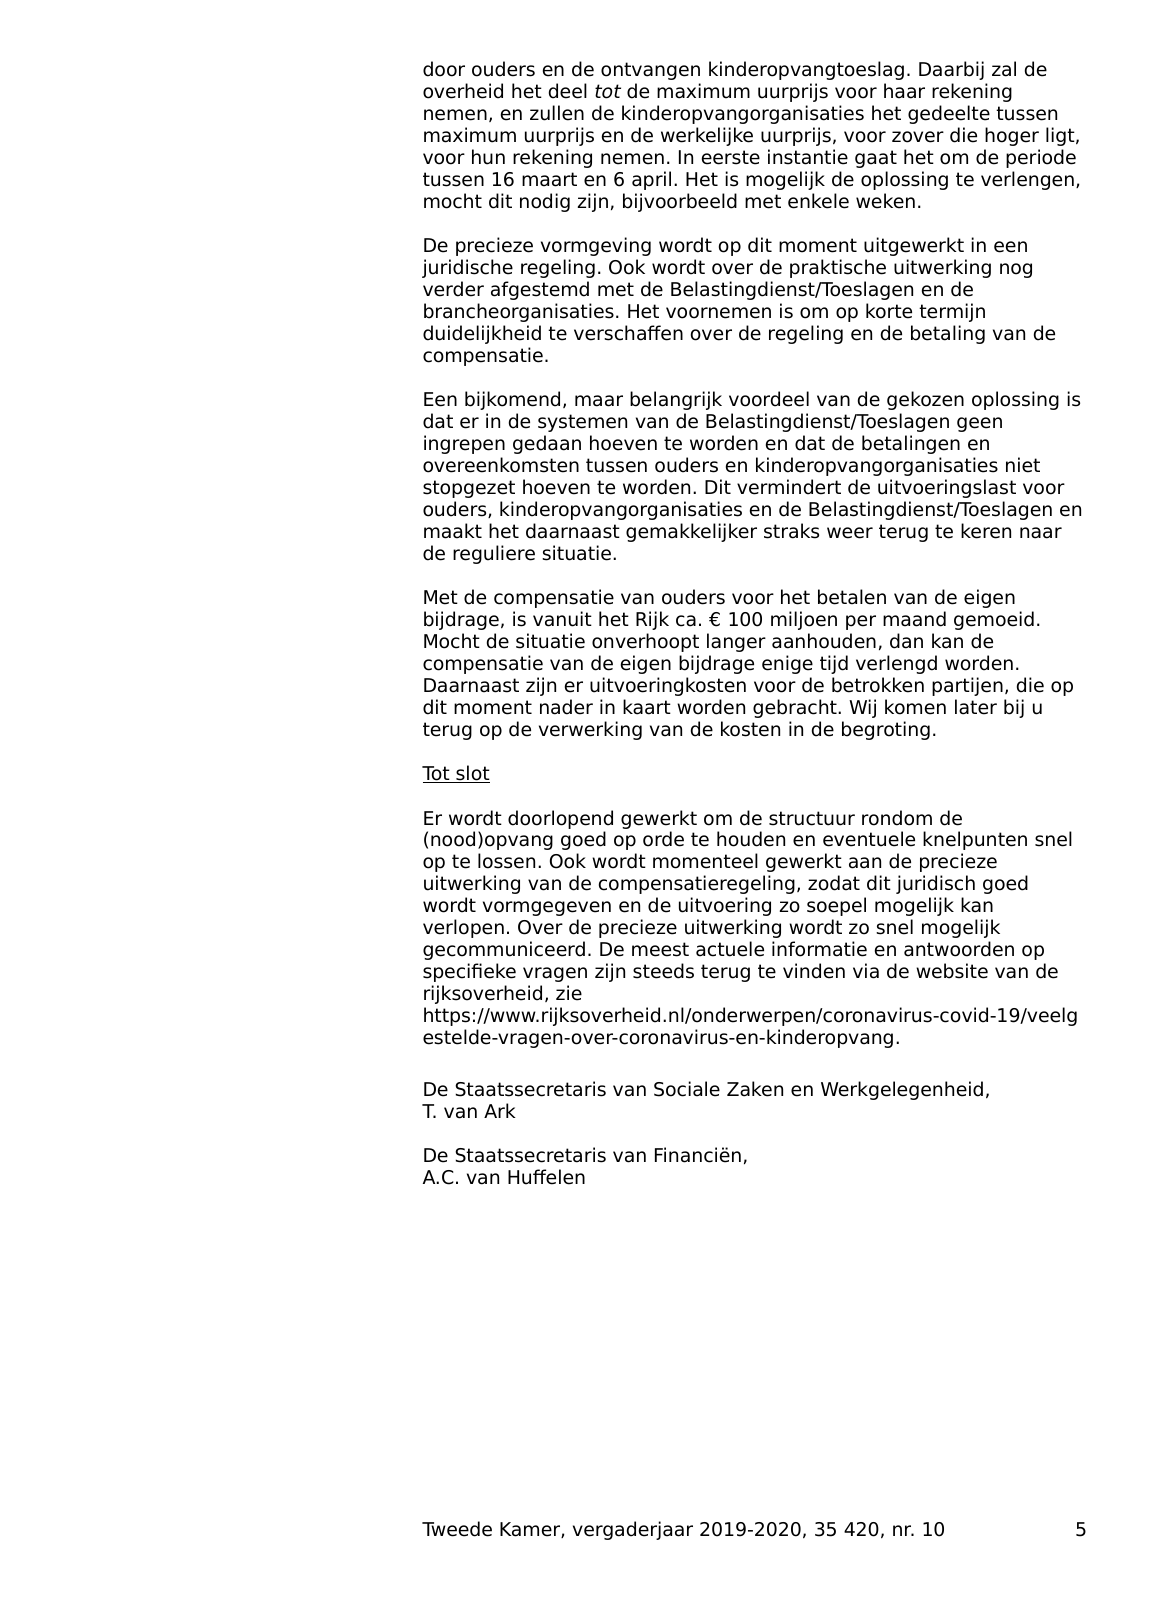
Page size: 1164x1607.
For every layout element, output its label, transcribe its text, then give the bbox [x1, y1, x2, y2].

text De Staatssecretaris van Financiën, A.C. van Huffelen [422, 1145, 1087, 1189]
text Er wordt doorlopend gewerkt om de structuur rondom de (nood)opvang goed op orde te houden en eventuele knelpunten snel op te lossen. Ook wordt momenteel gewerkt aan de precieze uitwerking van de compensatieregeling, zodat dit juridisch goed wordt vormgegeven en de uitvoering zo soepel mogelijk kan verlopen. Over de precieze uitwerking wordt zo snel mogelijk gecommuniceerd. De meest actuele informatie en antwoorden op specifieke vragen zijn steeds terug te vinden via de website van de rijksoverheid, zie https://www.rijksoverheid.nl/onderwerpen/coronavirus-covid-19/veelgestelde-vragen-over-coronavirus-en-kinderopvang. [422, 807, 1087, 1049]
subtitle Tot slot [422, 763, 1087, 785]
text De precieze vormgeving wordt op dit moment uitgewerkt in een juridische regeling. Ook wordt over de praktische uitwerking nog verder afgestemd met de Belastingdienst/Toeslagen en de brancheorganisaties. Het voornemen is om op korte termijn duidelijkheid te verschaffen over de regeling en de betaling van de compensatie. [422, 235, 1087, 367]
text Met de compensatie van ouders voor het betalen van de eigen bijdrage, is vanuit het Rijk ca. € 100 miljoen per maand gemoeid. Mocht de situatie onverhoopt langer aanhouden, dan kan de compensatie van de eigen bijdrage enige tijd verlengd worden. Daarnaast zijn er uitvoeringkosten voor de betrokken partijen, die op dit moment nader in kaart worden gebracht. Wij komen later bij u terug op de verwerking van de kosten in de begroting. [422, 587, 1087, 741]
text door ouders en de ontvangen kinderopvangtoeslag. Daarbij zal de overheid het deel tot de maximum uurprijs voor haar rekening nemen, en zullen de kinderopvangorganisaties het gedeelte tussen maximum uurprijs en de werkelijke uurprijs, voor zover die hoger ligt, voor hun rekening nemen. In eerste instantie gaat het om de periode tussen 16 maart en 6 april. Het is mogelijk de oplossing te verlengen, mocht dit nodig zijn, bijvoorbeeld met enkele weken. [422, 59, 1087, 213]
text De Staatssecretaris van Sociale Zaken en Werkgelegenheid, T. van Ark [422, 1079, 1087, 1123]
text Een bijkomend, maar belangrijk voordeel van de gekozen oplossing is dat er in de systemen van de Belastingdienst/Toeslagen geen ingrepen gedaan hoeven te worden en dat de betalingen en overeenkomsten tussen ouders en kinderopvangorganisaties niet stopgezet hoeven te worden. Dit vermindert de uitvoeringslast voor ouders, kinderopvangorganisaties en de Belastingdienst/Toeslagen en maakt het daarnaast gemakkelijker straks weer terug te keren naar de reguliere situatie. [422, 389, 1087, 565]
